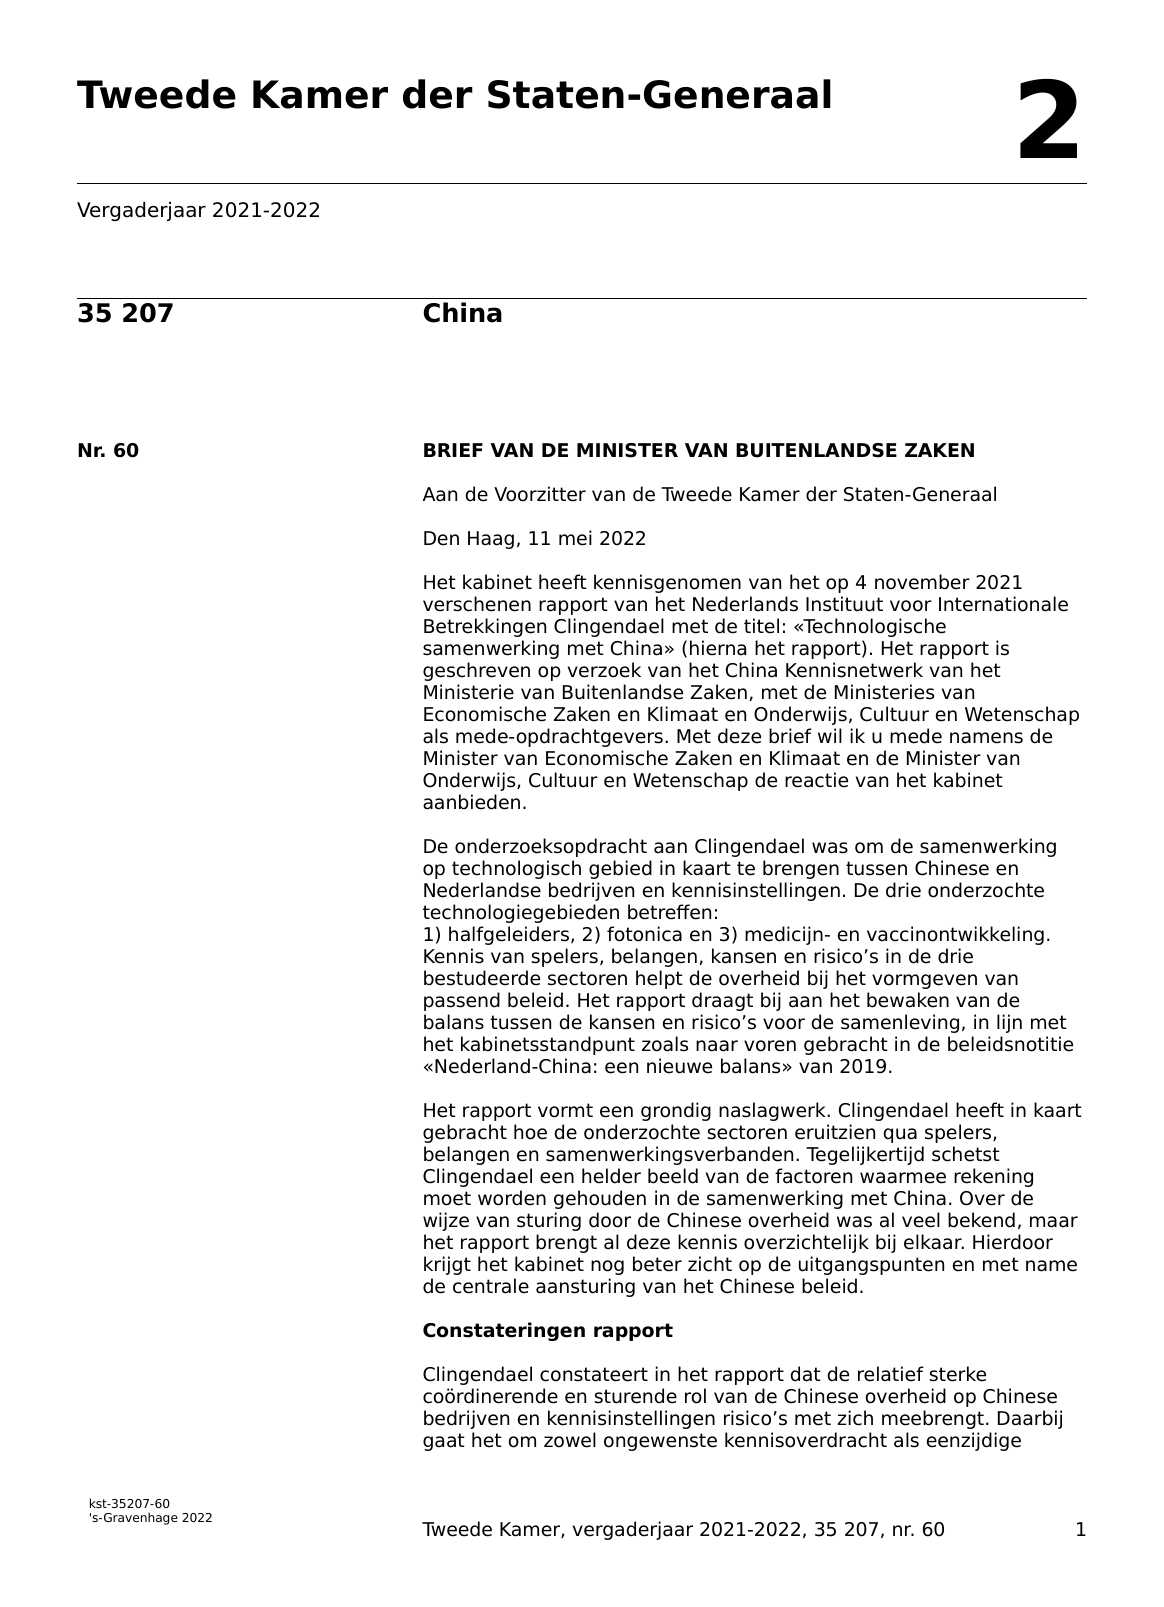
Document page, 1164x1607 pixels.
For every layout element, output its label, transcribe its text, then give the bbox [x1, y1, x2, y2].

text Het kabinet heeft kennisgenomen van het op 4 november 2021 verschenen rapport van het Nederlands Instituut voor Internationale Betrekkingen Clingendael met de titel: «Technologische samenwerking met China» (hierna het rapport). Het rapport is geschreven op verzoek van het China Kennisnetwerk van het Ministerie van Buitenlandse Zaken, met de Ministeries van Economische Zaken en Klimaat en Onderwijs, Cultuur en Wetenschap als mede-opdrachtgevers. Met deze brief wil ik u mede namens de Minister van Economische Zaken en Klimaat en de Minister van Onderwijs, Cultuur en Wetenschap de reactie van het kabinet aanbieden. [422, 572, 1087, 814]
text kst-35207-60 [88, 1497, 323, 1511]
table_cell Vergaderjaar 2021-2022 [77, 184, 1087, 298]
text 's-Gravenhage 2022 [88, 1511, 323, 1525]
table_header Tweede Kamer der Staten-Generaal [77, 59, 886, 183]
subtitle Nr. 60 BRIEF VAN DE MINISTER VAN BUITENLANDSE ZAKEN [77, 440, 1087, 462]
text Clingendael constateert in het rapport dat de relatief sterke coördinerende en sturende rol van de Chinese overheid op Chinese bedrijven en kennisinstellingen risico’s met zich meebrengt. Daarbij gaat het om zowel ongewenste kennisoverdracht als eenzijdige [422, 1364, 1087, 1452]
text Aan de Voorzitter van de Tweede Kamer der Staten-Generaal [422, 484, 1087, 506]
text Den Haag, 11 mei 2022 [422, 528, 1087, 550]
subtitle Constateringen rapport [422, 1320, 1087, 1342]
text Het rapport vormt een grondig naslagwerk. Clingendael heeft in kaart gebracht hoe de onderzochte sectoren eruitzien qua spelers, belangen en samenwerkingsverbanden. Tegelijkertijd schetst Clingendael een helder beeld van de factoren waarmee rekening moet worden gehouden in de samenwerking met China. Over de wijze van sturing door de Chinese overheid was al veel bekend, maar het rapport brengt al deze kennis overzichtelijk bij elkaar. Hierdoor krijgt het kabinet nog beter zicht op de uitgangspunten en met name de centrale aansturing van het Chinese beleid. [422, 1100, 1087, 1298]
text 1) halfgeleiders, 2) fotonica en 3) medicijn- en vaccinontwikkeling. Kennis van spelers, belangen, kansen en risico’s in de drie bestudeerde sectoren helpt de overheid bij het vormgeven van passend beleid. Het rapport draagt bij aan het bewaken van de balans tussen de kansen en risico’s voor de samenleving, in lijn met het kabinetsstandpunt zoals naar voren gebracht in de beleidsnotitie «Nederland-China: een nieuwe balans» van 2019. [422, 924, 1087, 1078]
subtitle 35 207 China [77, 299, 1087, 329]
text De onderzoeksopdracht aan Clingendael was om de samenwerking op technologisch gebied in kaart te brengen tussen Chinese en Nederlandse bedrijven en kennisinstellingen. De drie onderzochte technologiegebieden betreffen: [422, 836, 1087, 924]
table_header 2 [886, 59, 1087, 183]
